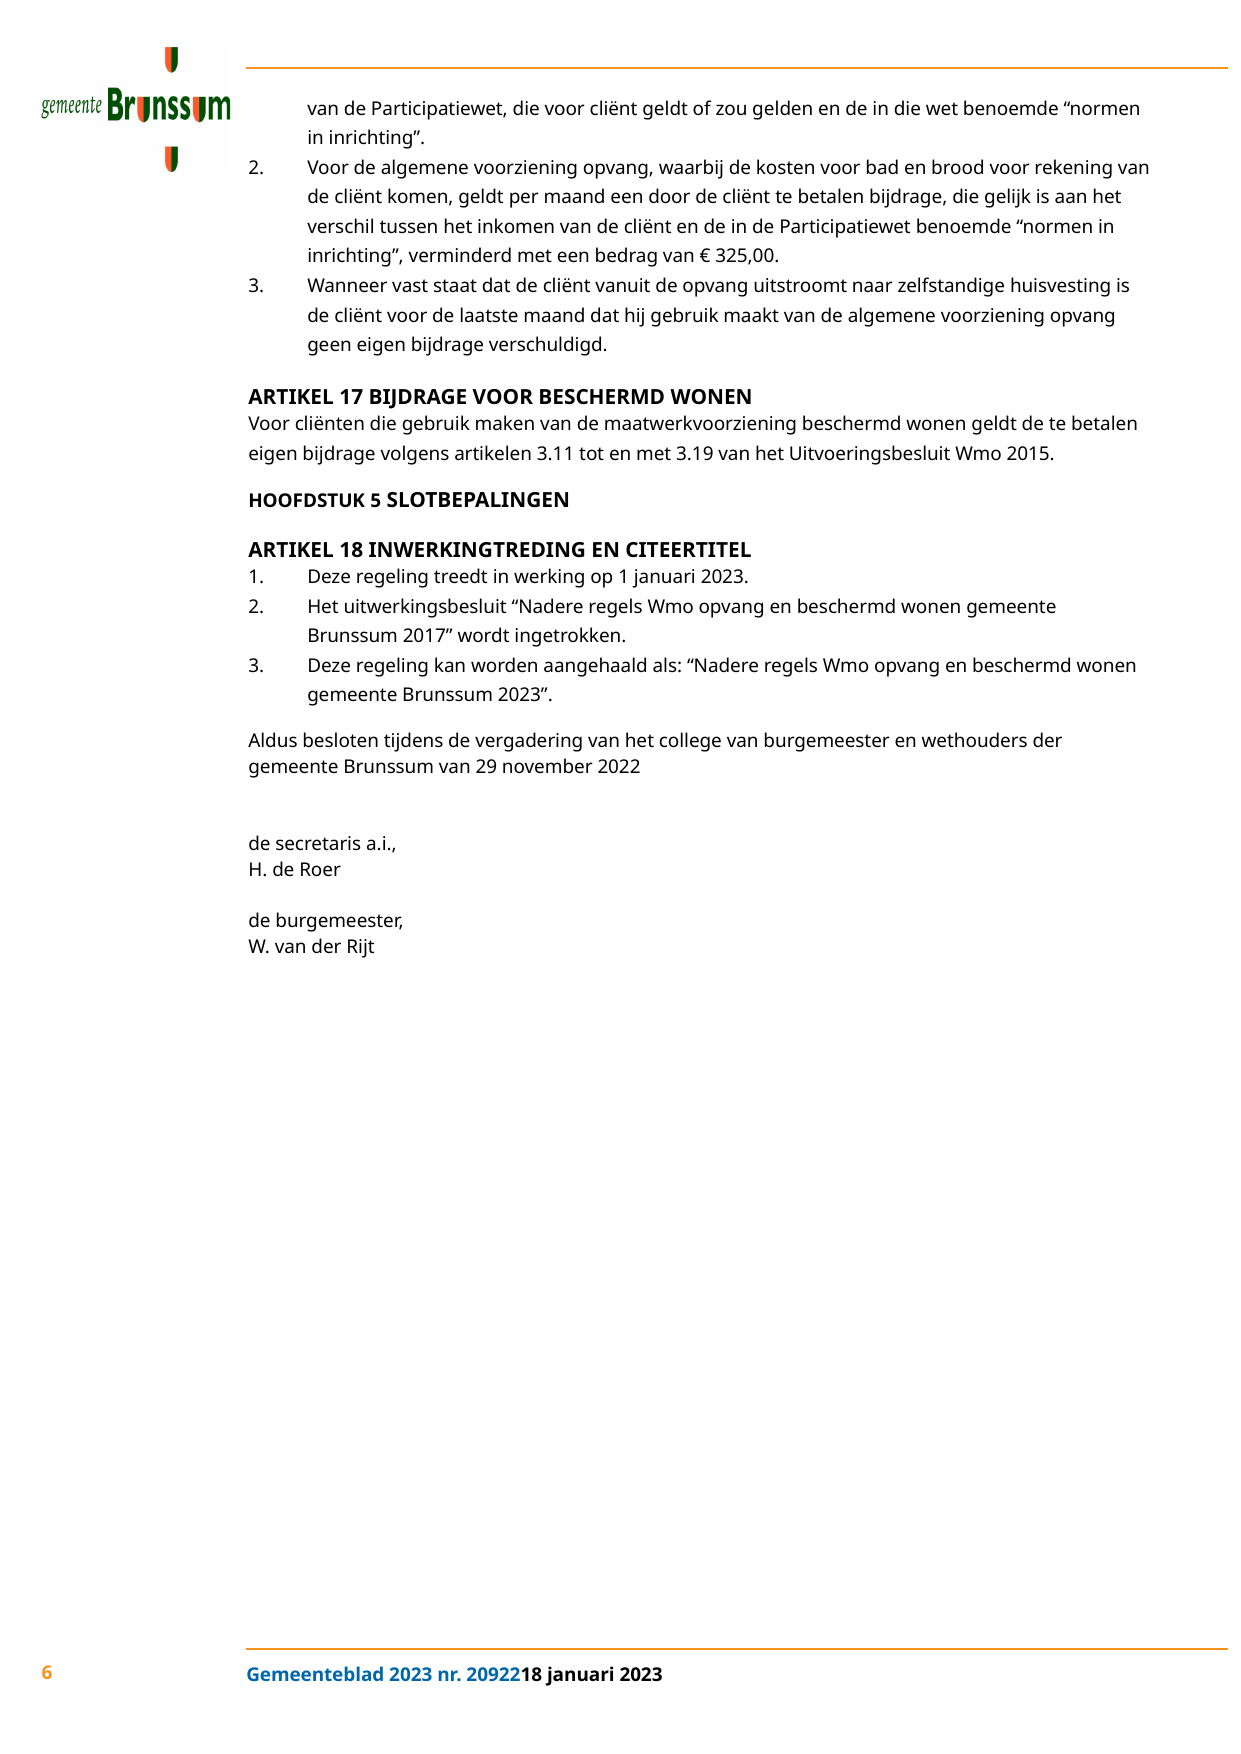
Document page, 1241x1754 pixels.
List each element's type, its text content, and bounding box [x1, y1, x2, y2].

text W. van der Rijt [248, 933, 1152, 959]
text ARTIKEL 18 INWERKINGTREDING EN CITEERTITEL [248, 535, 1152, 563]
picture [41, 47, 231, 172]
text ARTIKEL 17 BIJDRAGE VOOR BESCHERMD WONEN [248, 382, 1152, 410]
text Aldus besloten tijdens de vergadering van het college van burgemeester en wethouders der gemeente Brunssum van 29 november 2022 [248, 727, 1152, 779]
list Deze regeling kan worden aangehaald als: “Nadere regels Wmo opvang en beschermd wonen gemeente Brunssum 2023”. [248, 652, 1152, 707]
list Het uitwerkingsbesluit “Nadere regels Wmo opvang en beschermd wonen gemeente Brunssum 2017” wordt ingetrokken. [248, 593, 1152, 648]
list Wanneer vast staat dat de cliënt vanuit de opvang uitstroomt naar zelfstandige huisvesting is de cliënt voor de laatste maand dat hij gebruik maakt van de algemene voorziening opvang geen eigen bijdrage verschuldigd. [248, 272, 1152, 357]
text de secretaris a.i., [248, 830, 1152, 856]
text de burgemeester, [248, 907, 1152, 933]
text H. de Roer [248, 856, 1152, 882]
list van de Participatiewet, die voor cliënt geldt of zou gelden en de in die wet benoemde “normen in inrichting”. [248, 95, 1152, 150]
list Deze regeling treedt in werking op 1 januari 2023. [248, 563, 1152, 589]
text HOOFDSTUK 5 SLOTBEPALINGEN [248, 486, 1152, 514]
list Voor de algemene voorziening opvang, waarbij de kosten voor bad en brood voor rekening van de cliënt komen, geldt per maand een door de cliënt te betalen bijdrage, die gelijk is aan het verschil tussen het inkomen van de cliënt en de in de Participatiewet benoemde “normen in inrichting”, verminderd met een bedrag van € 325,00. [248, 154, 1152, 268]
text Voor cliënten die gebruik maken van de maatwerkvoorziening beschermd wonen geldt de te betalen eigen bijdrage volgens artikelen 3.11 tot en met 3.19 van het Uitvoeringsbesluit Wmo 2015. [248, 410, 1152, 466]
